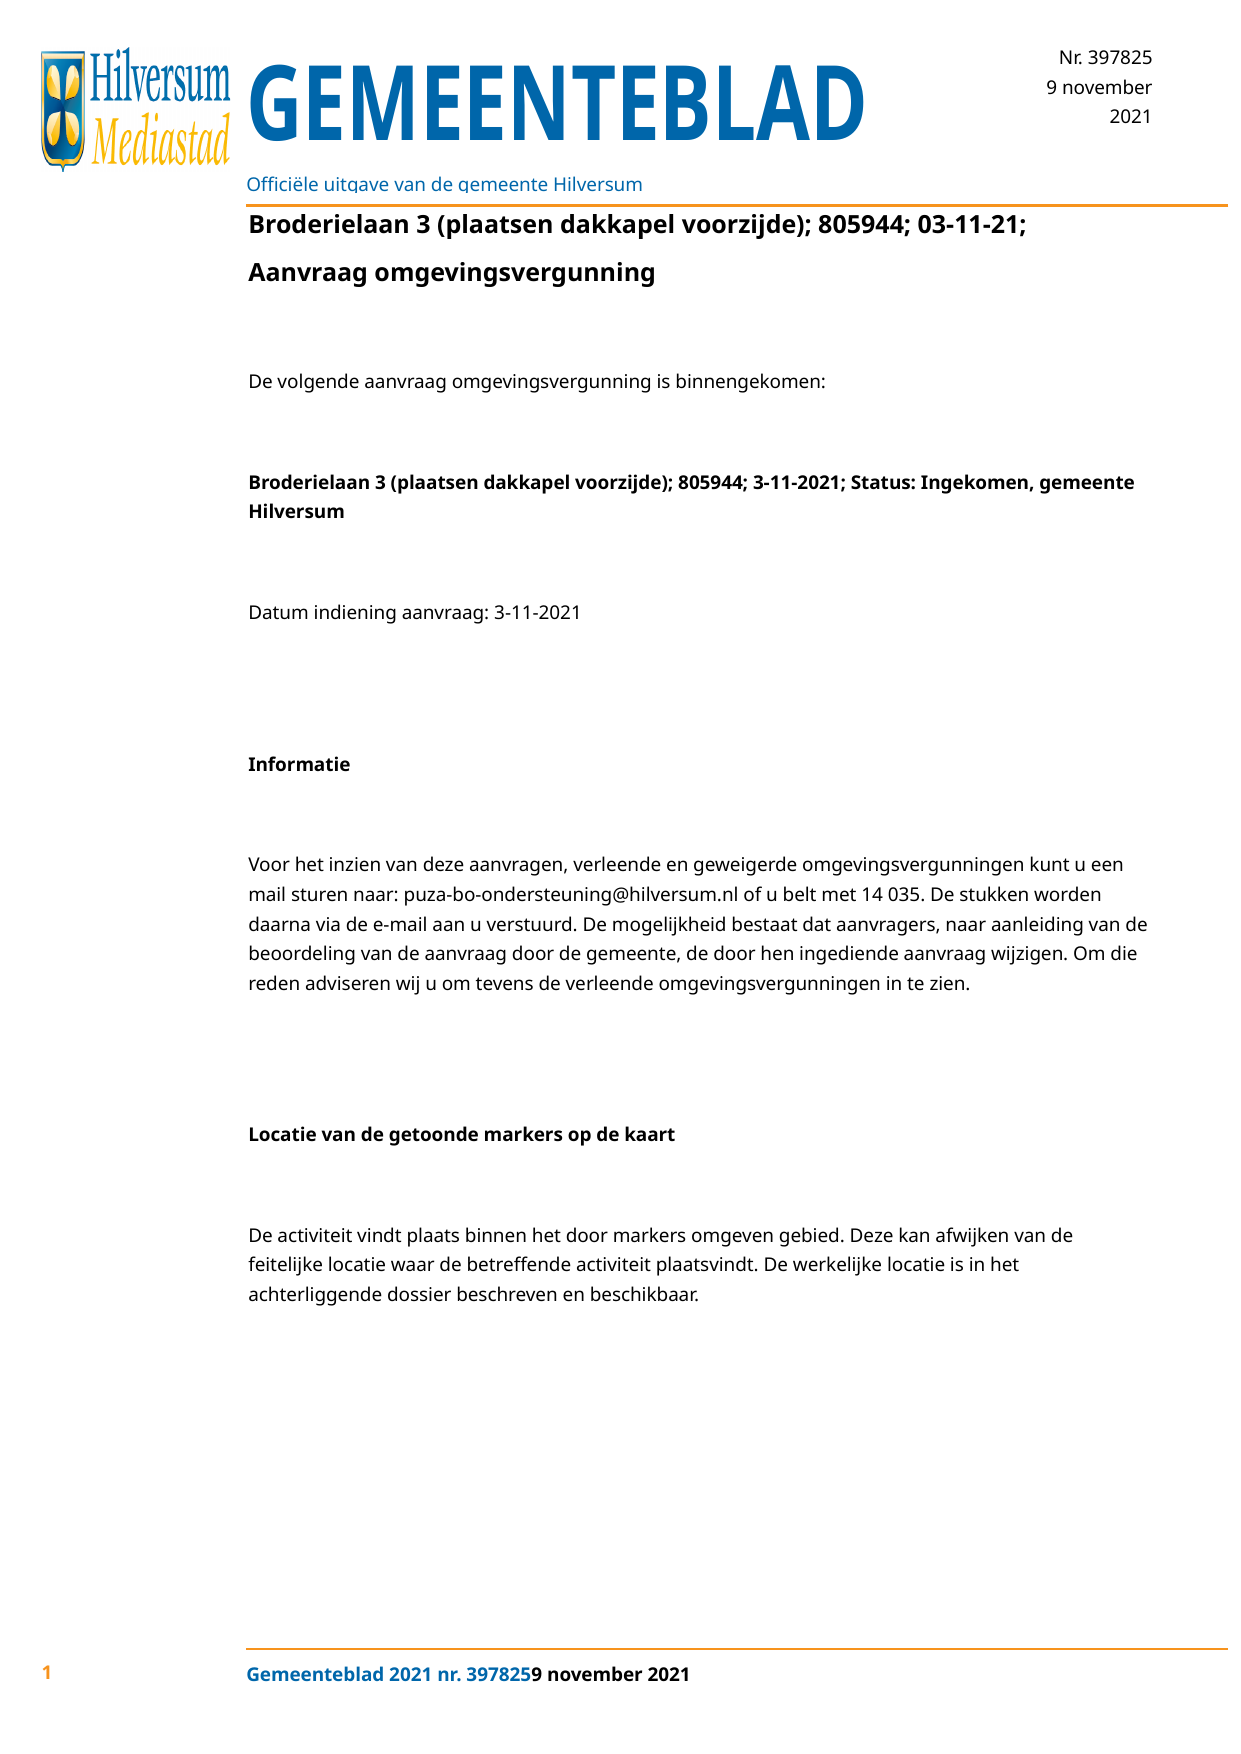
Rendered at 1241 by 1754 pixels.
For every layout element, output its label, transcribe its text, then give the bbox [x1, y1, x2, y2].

text Broderielaan 3 (plaatsen dakkapel voorzijde); 805944; 3-11-2021; Status: Ingekomen, gemeente Hilversum [248, 469, 1152, 524]
picture [41, 47, 231, 172]
text De activiteit vindt plaats binnen het door markers omgeven gebied. Deze kan afwijken van de feitelijke locatie waar de betreffende activiteit plaatsvindt. De werkelijke locatie is in het achterliggende dossier beschreven en beschikbaar. [248, 1222, 1152, 1307]
text Informatie [248, 751, 1152, 777]
text Broderielaan 3 (plaatsen dakkapel voorzijde); 805944; 03-11-21; Aanvraag omgevingsvergunning [248, 207, 1152, 288]
text De volgende aanvraag omgevingsvergunning is binnengekomen: [248, 368, 1152, 394]
text Datum indiening aanvraag: 3-11-2021 [248, 599, 1152, 625]
text Voor het inzien van deze aanvragen, verleende en geweigerde omgevingsvergunningen kunt u een mail sturen naar: puza-bo-ondersteuning@hilversum.nl of u belt met 14 035. De stukken worden daarna via de e-mail aan u verstuurd. De mogelijkheid bestaat dat aanvragers, naar aanleiding van de beoordeling van de aanvraag door de gemeente, de door hen ingediende aanvraag wijzigen. Om die reden adviseren wij u om tevens de verleende omgevingsvergunningen in te zien. [248, 852, 1152, 996]
text Locatie van de getoonde markers op de kaart [248, 1121, 1152, 1147]
